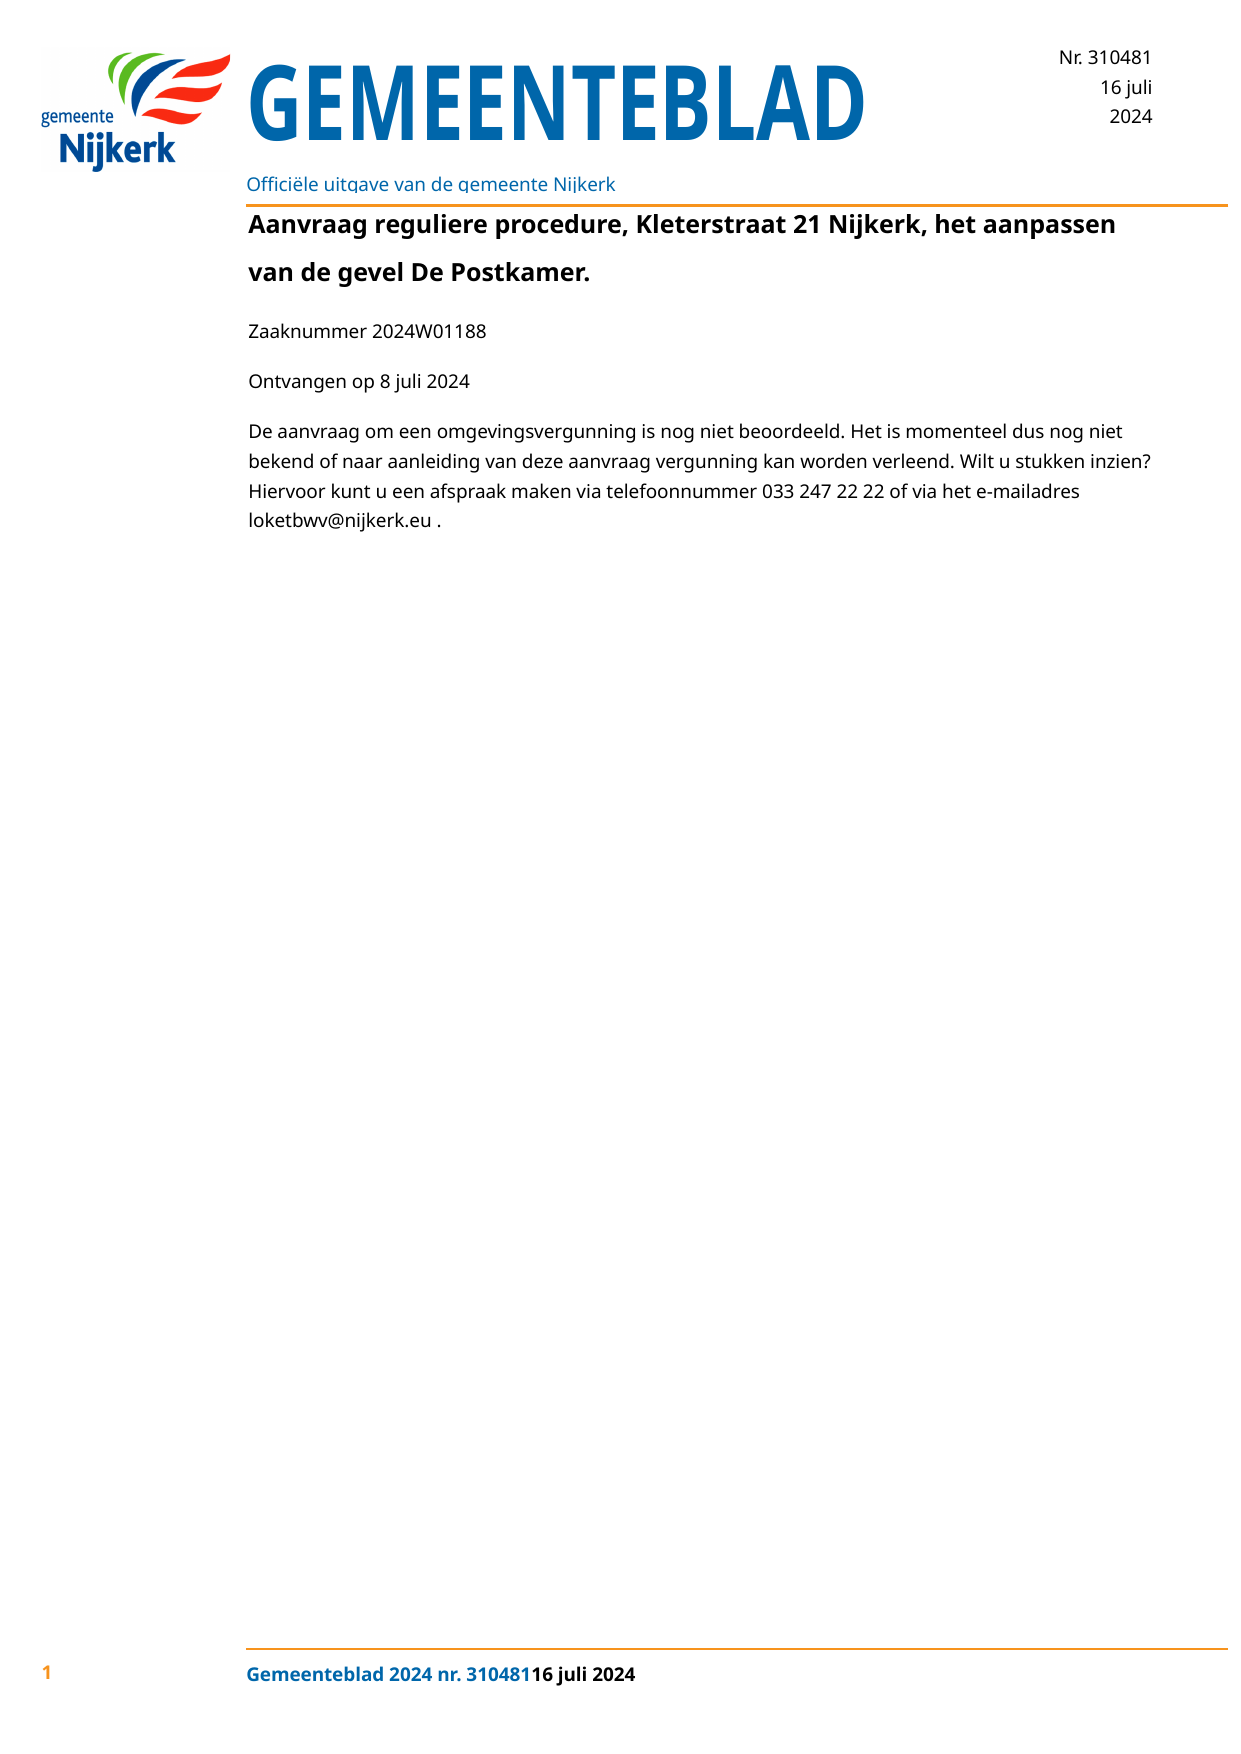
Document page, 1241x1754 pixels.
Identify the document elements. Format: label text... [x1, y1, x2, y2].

text De aanvraag om een omgevingsvergunning is nog niet beoordeeld. Het is momenteel dus nog niet bekend of naar aanleiding van deze aanvraag vergunning kan worden verleend. Wilt u stukken inzien? Hiervoor kunt u een afspraak maken via telefoonnummer 033 247 22 22 of via het e-mailadres loketbwv@nijkerk.eu . [248, 419, 1152, 533]
picture [41, 47, 231, 172]
text Aanvraag reguliere procedure, Kleterstraat 21 Nijkerk, het aanpassen van de gevel De Postkamer. [248, 207, 1152, 288]
text Zaaknummer 2024W01188 [248, 318, 1152, 344]
text Ontvangen op 8 juli 2024 [248, 368, 1152, 394]
